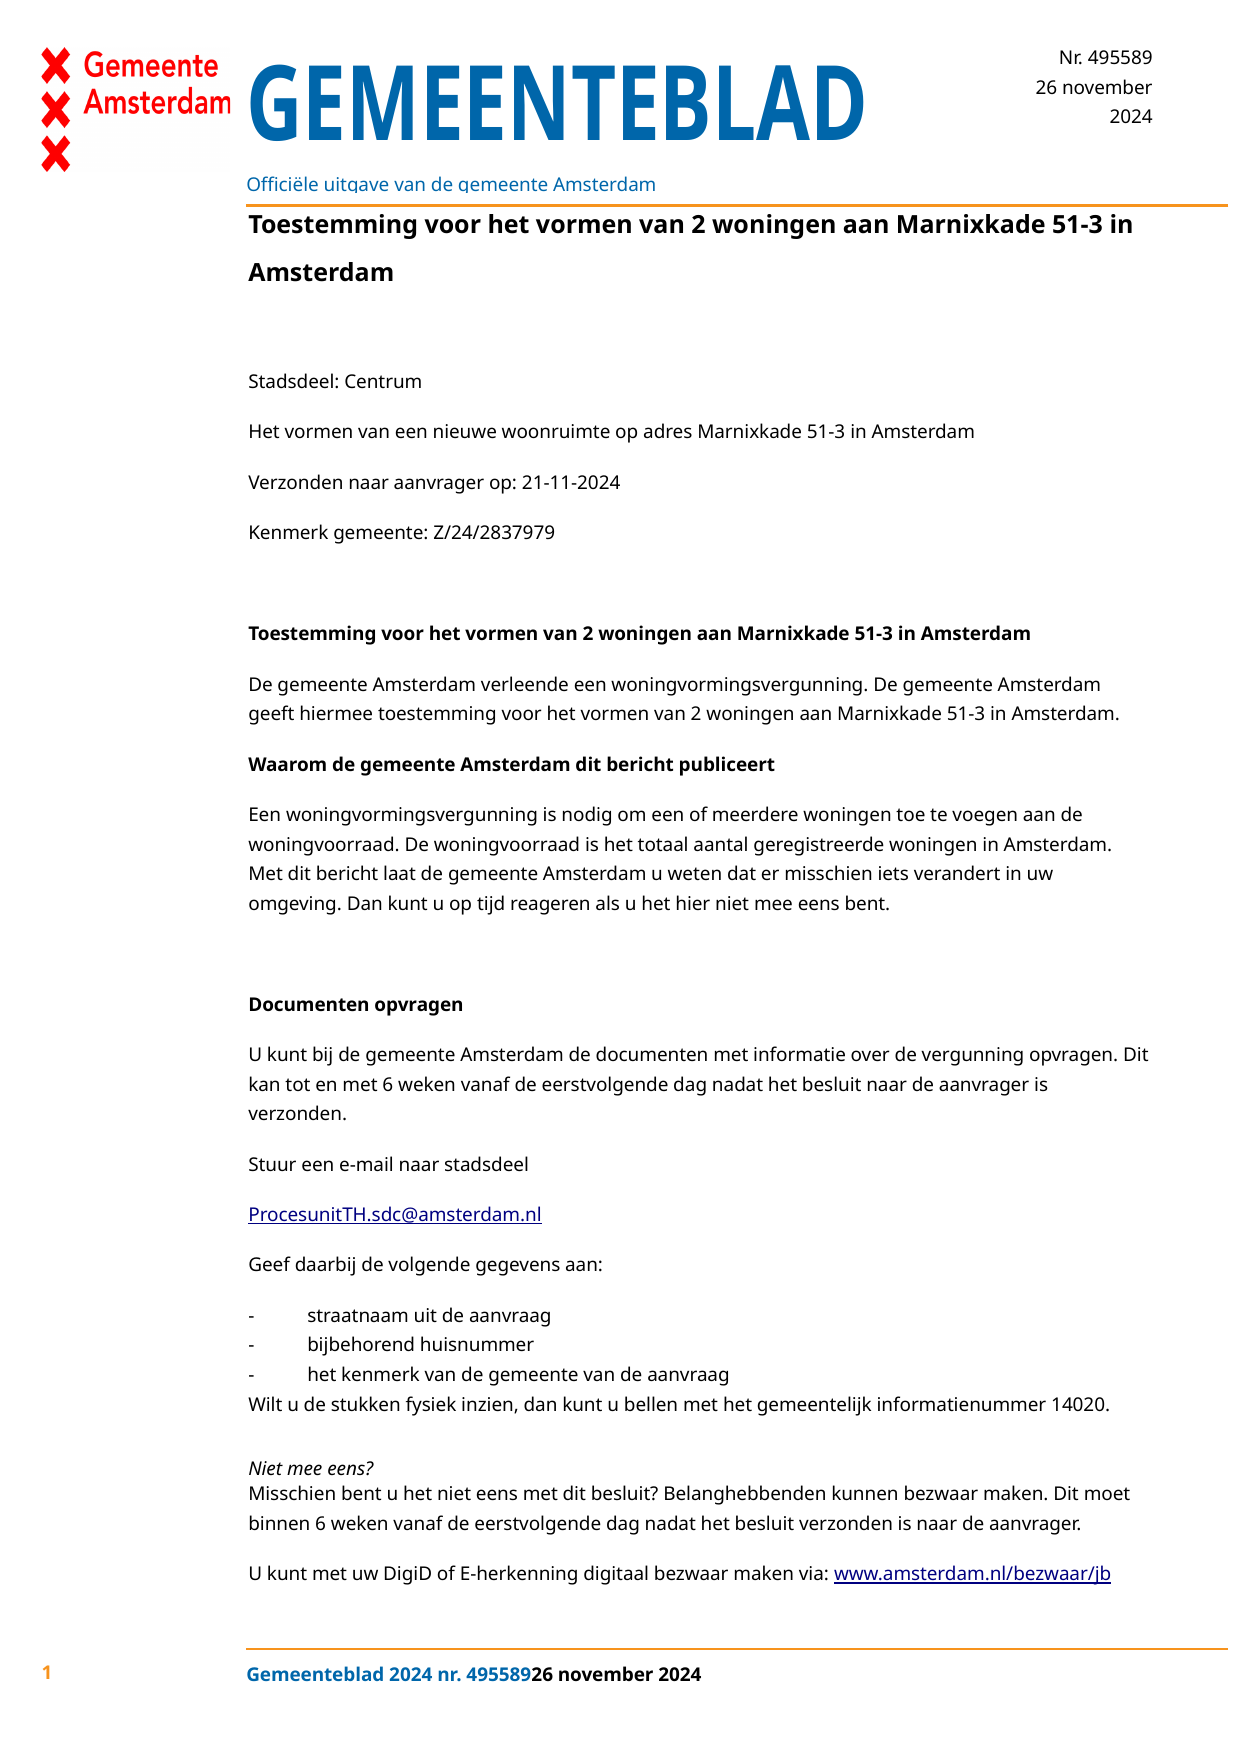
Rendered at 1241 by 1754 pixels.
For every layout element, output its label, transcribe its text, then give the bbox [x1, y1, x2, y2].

list het kenmerk van de gemeente van de aanvraag [248, 1361, 1152, 1387]
text Het vormen van een nieuwe woonruimte op adres Marnixkade 51-3 in Amsterdam [248, 419, 1152, 444]
text Stadsdeel: Centrum [248, 368, 1152, 394]
text Verzonden naar aanvrager op: 21-11-2024 [248, 469, 1152, 495]
text Toestemming voor het vormen van 2 woningen aan Marnixkade 51-3 in Amsterdam [248, 620, 1152, 646]
text Misschien bent u het niet eens met dit besluit? Belanghebbenden kunnen bezwaar maken. Dit moet binnen 6 weken vanaf de eerstvolgende dag nadat het besluit verzonden is naar de aanvrager. [248, 1481, 1152, 1536]
text Documenten opvragen [248, 991, 1152, 1017]
text Kenmerk gemeente: Z/24/2837979 [248, 519, 1152, 545]
text U kunt met uw DigiD of E-herkenning digitaal bezwaar maken via: www.amsterdam.nl/bezwaar/jb [248, 1561, 1152, 1586]
list bijbehorend huisnummer [248, 1332, 1152, 1357]
text Een woningvormingsvergunning is nodig om een of meerdere woningen toe te voegen aan de woningvoorraad. De woningvoorraad is het totaal aantal geregistreerde woningen in Amsterdam. Met dit bericht laat de gemeente Amsterdam u weten dat er misschien iets verandert in uw omgeving. Dan kunt u op tijd reageren als u het hier niet mee eens bent. [248, 801, 1152, 916]
text Geef daarbij de volgende gegevens aan: [248, 1252, 1152, 1277]
list straatnaam uit de aanvraag [248, 1302, 1152, 1328]
text U kunt bij de gemeente Amsterdam de documenten met informatie over de vergunning opvragen. Dit kan tot en met 6 weken vanaf de eerstvolgende dag nadat het besluit naar de aanvrager is verzonden. [248, 1041, 1152, 1126]
text Toestemming voor het vormen van 2 woningen aan Marnixkade 51-3 in Amsterdam [248, 207, 1152, 288]
text Niet mee eens? [248, 1455, 1152, 1481]
picture [41, 47, 231, 172]
text De gemeente Amsterdam verleende een woningvormingsvergunning. De gemeente Amsterdam geeft hiermee toestemming voor het vormen van 2 woningen aan Marnixkade 51-3 in Amsterdam. [248, 671, 1152, 726]
text ProcesunitTH.sdc@amsterdam.nl [248, 1201, 1152, 1227]
text Stuur een e-mail naar stadsdeel [248, 1151, 1152, 1177]
text Waarom de gemeente Amsterdam dit bericht publiceert [248, 751, 1152, 777]
text Wilt u de stukken fysiek inzien, dan kunt u bellen met het gemeentelijk informatienummer 14020. [248, 1391, 1152, 1417]
